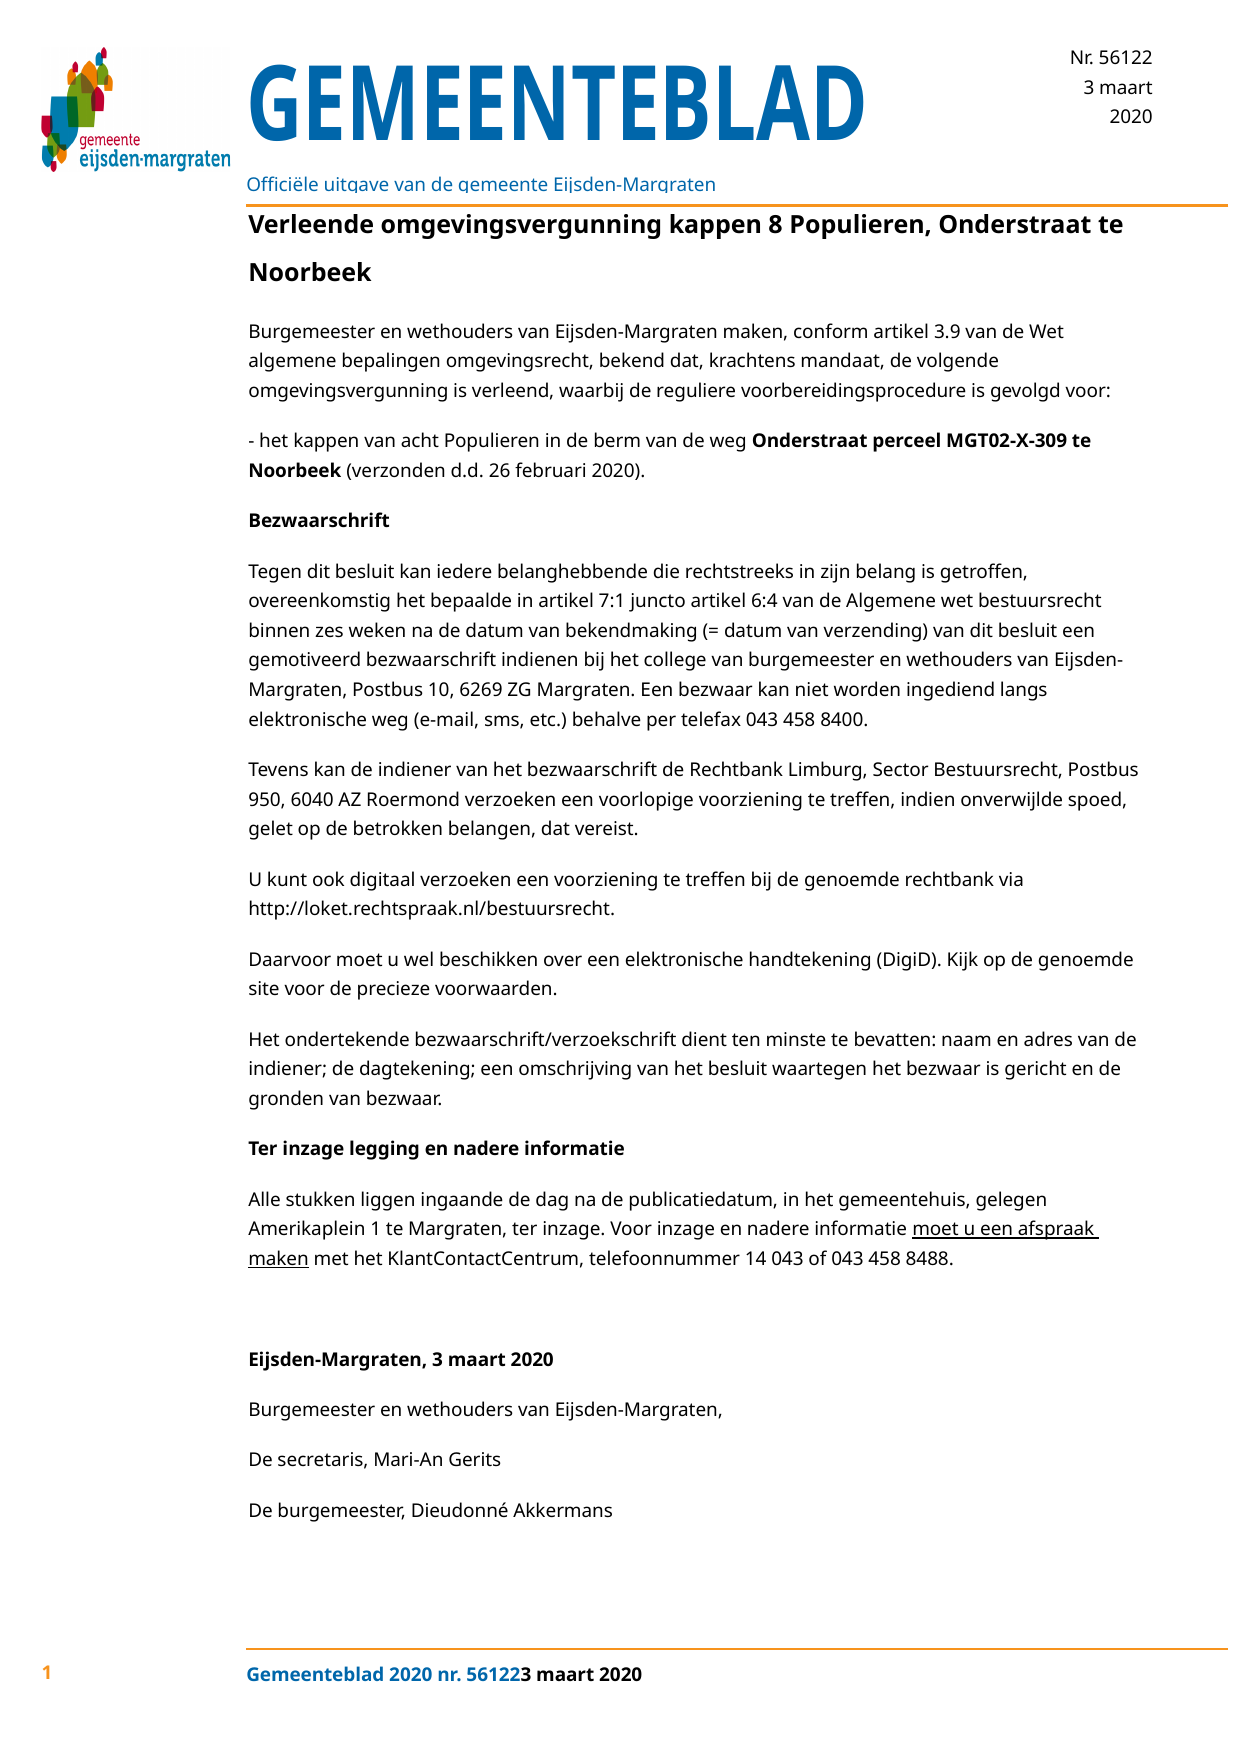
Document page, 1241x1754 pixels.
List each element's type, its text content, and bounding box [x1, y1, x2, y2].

text Verleende omgevingsvergunning kappen 8 Populieren, Onderstraat te Noorbeek [248, 207, 1152, 288]
text Bezwaarschrift [248, 507, 1152, 533]
text Tevens kan de indiener van het bezwaarschrift de Rechtbank Limburg, Sector Bestuursrecht, Postbus 950, 6040 AZ Roermond verzoeken een voorlopige voorziening te treffen, indien onverwijlde spoed, gelet op de betrokken belangen, dat vereist. [248, 756, 1152, 841]
text Burgemeester en wethouders van Eijsden-Margraten, [248, 1396, 1152, 1422]
text De secretaris, Mari-An Gerits [248, 1447, 1152, 1472]
text Alle stukken liggen ingaande de dag na de publicatiedatum, in het gemeentehuis, gelegen Amerikaplein 1 te Margraten, ter inzage. Voor inzage en nadere informatie moet u een afspraak maken met het KlantContactCentrum, telefoonnummer 14 043 of 043 458 8488. [248, 1186, 1152, 1271]
text Daarvoor moet u wel beschikken over een elektronische handtekening (DigiD). Kijk op de genoemde site voor de precieze voorwaarden. [248, 946, 1152, 1001]
text U kunt ook digitaal verzoeken een voorziening te treffen bij de genoemde rechtbank via http://loket.rechtspraak.nl/bestuursrecht. [248, 866, 1152, 921]
text Het ondertekende bezwaarschrift/verzoekschrift dient ten minste te bevatten: naam en adres van de indiener; de dagtekening; een omschrijving van het besluit waartegen het bezwaar is gericht en de gronden van bezwaar. [248, 1026, 1152, 1111]
text Burgemeester en wethouders van Eijsden-Margraten maken, conform artikel 3.9 van de Wet algemene bepalingen omgevingsrecht, bekend dat, krachtens mandaat, de volgende omgevingsvergunning is verleend, waarbij de reguliere voorbereidingsprocedure is gevolgd voor: [248, 318, 1152, 403]
text - het kappen van acht Populieren in de berm van de weg Onderstraat perceel MGT02-X-309 te Noorbeek (verzonden d.d. 26 februari 2020). [248, 427, 1152, 483]
text Eijsden-Margraten, 3 maart 2020 [248, 1346, 1152, 1372]
text Ter inzage legging en nadere informatie [248, 1135, 1152, 1161]
text De burgemeester, Dieudonné Akkermans [248, 1497, 1152, 1523]
text Tegen dit besluit kan iedere belanghebbende die rechtstreeks in zijn belang is getroffen, overeenkomstig het bepaalde in artikel 7:1 juncto artikel 6:4 van de Algemene wet bestuursrecht binnen zes weken na de datum van bekendmaking (= datum van verzending) van dit besluit een gemotiveerd bezwaarschrift indienen bij het college van burgemeester en wethouders van Eijsden-Margraten, Postbus 10, 6269 ZG Margraten. Een bezwaar kan niet worden ingediend langs elektronische weg (e-mail, sms, etc.) behalve per telefax 043 458 8400. [248, 558, 1152, 732]
picture [41, 47, 231, 172]
